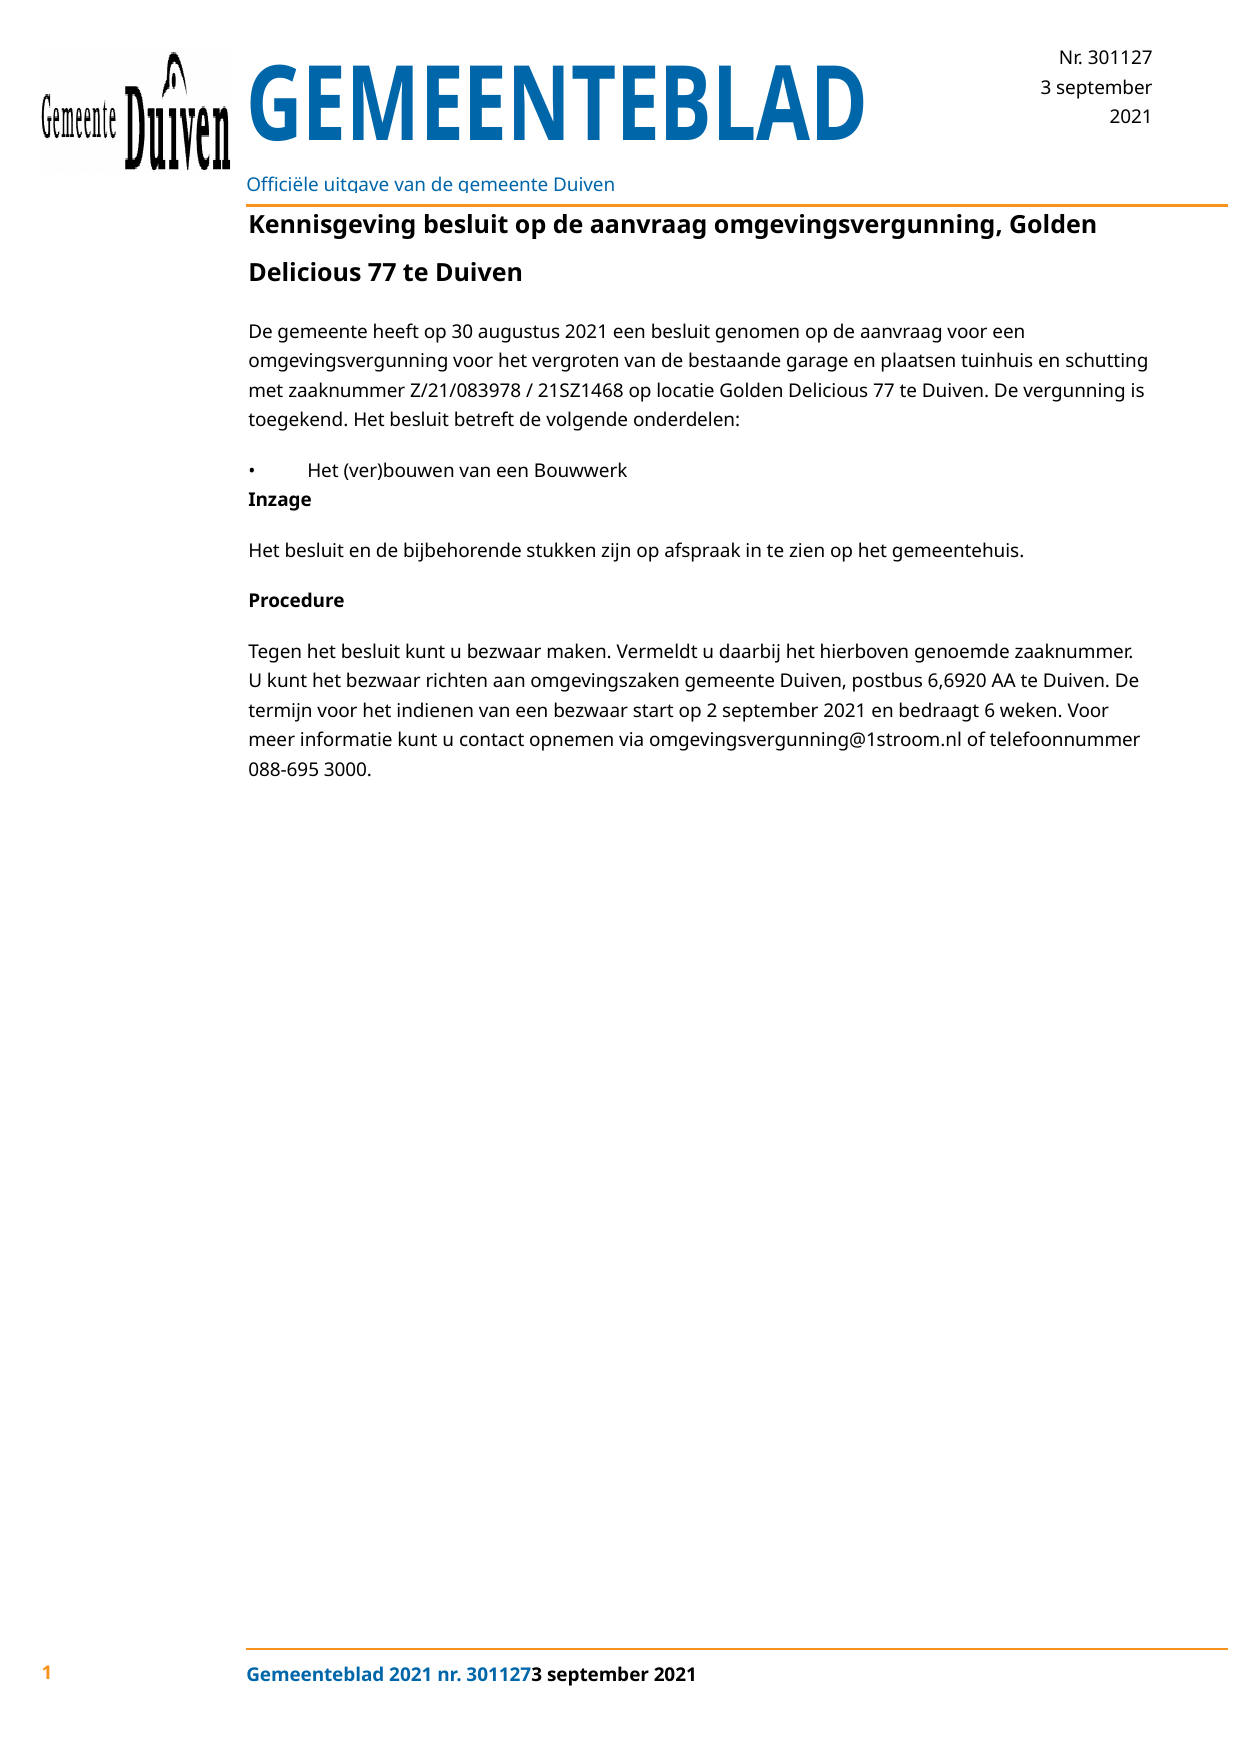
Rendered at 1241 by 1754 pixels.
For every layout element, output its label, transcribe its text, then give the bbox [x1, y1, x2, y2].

text Het besluit en de bijbehorende stukken zijn op afspraak in te zien op het gemeentehuis. [248, 537, 1152, 563]
list Het (ver)bouwen van een Bouwwerk [248, 457, 1152, 483]
text Tegen het besluit kunt u bezwaar maken. Vermeldt u daarbij het hierboven genoemde zaaknummer. U kunt het bezwaar richten aan omgevingszaken gemeente Duiven, postbus 6,6920 AA te Duiven. De termijn voor het indienen van een bezwaar start op 2 september 2021 en bedraagt 6 weken. Voor meer informatie kunt u contact opnemen via omgevingsvergunning@1stroom.nl of telefoonnummer 088-695 3000. [248, 638, 1152, 782]
text Procedure [248, 587, 1152, 613]
text Inzage [248, 487, 1152, 512]
text Kennisgeving besluit op de aanvraag omgevingsvergunning, Golden Delicious 77 te Duiven [248, 207, 1152, 288]
picture [41, 47, 231, 172]
text De gemeente heeft op 30 augustus 2021 een besluit genomen op de aanvraag voor een omgevingsvergunning voor het vergroten van de bestaande garage en plaatsen tuinhuis en schutting met zaaknummer Z/21/083978 / 21SZ1468 op locatie Golden Delicious 77 te Duiven. De vergunning is toegekend. Het besluit betreft de volgende onderdelen: [248, 318, 1152, 432]
